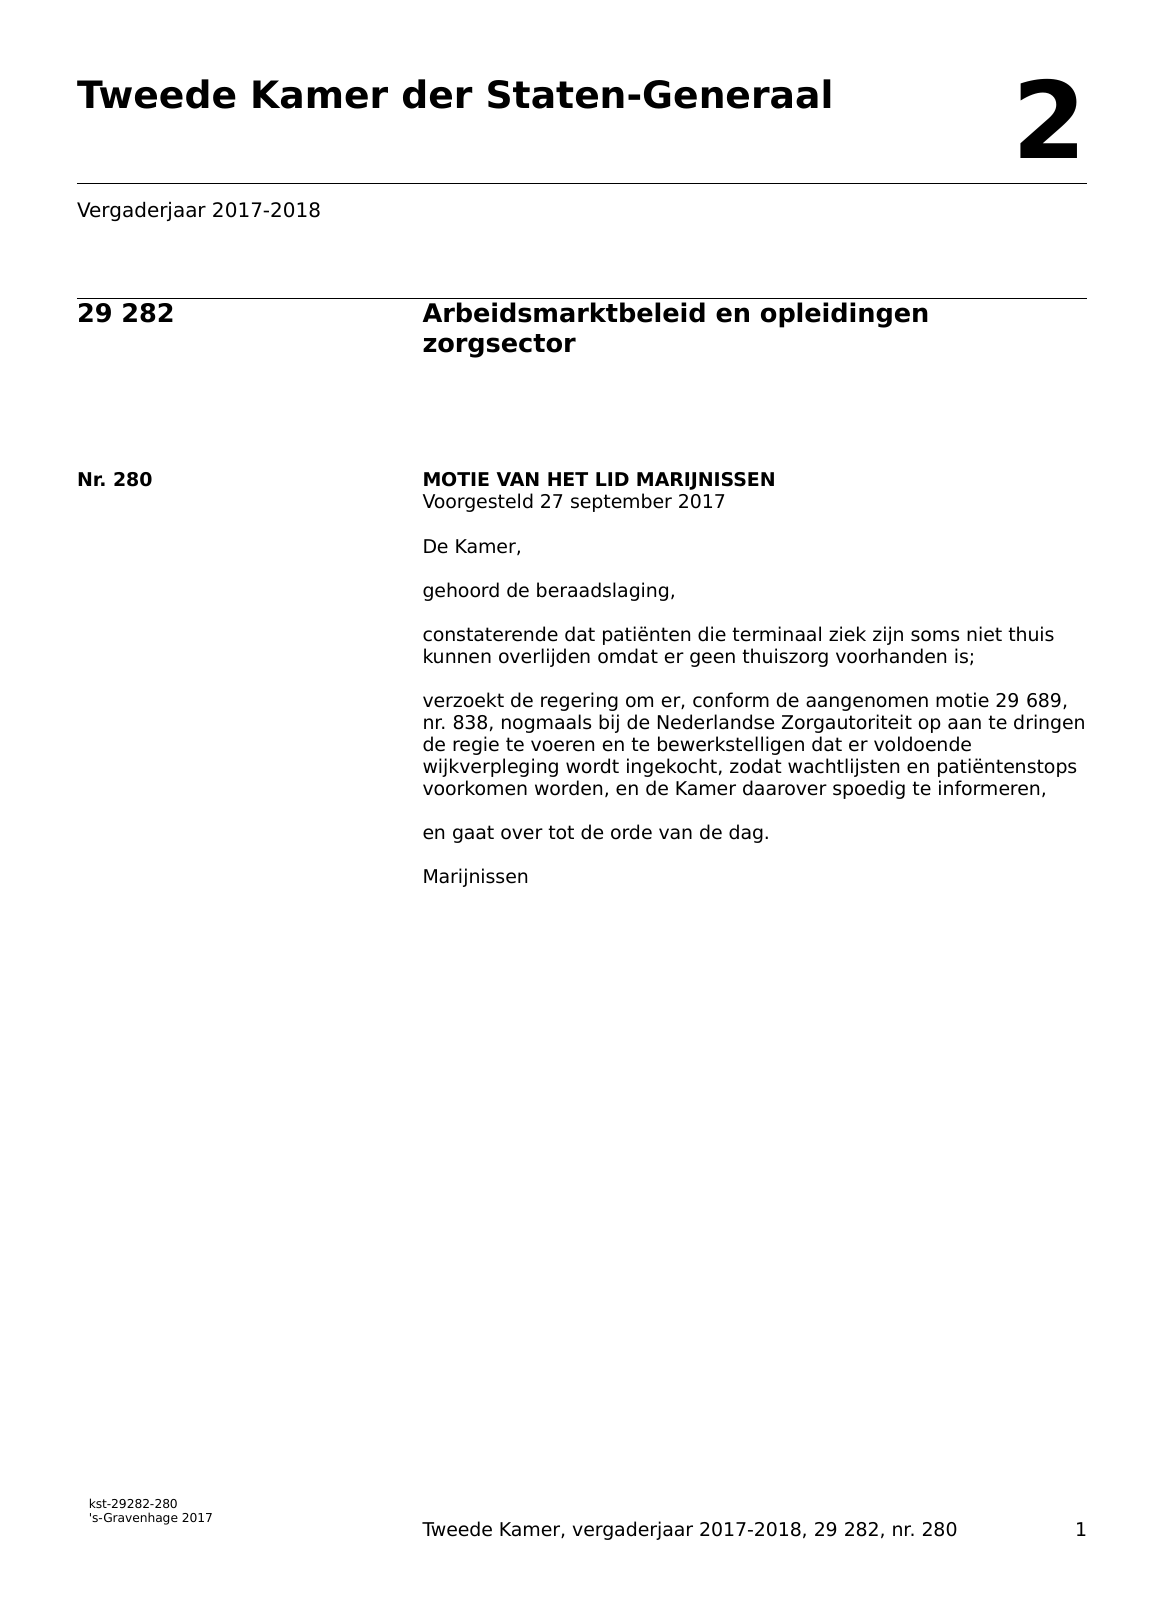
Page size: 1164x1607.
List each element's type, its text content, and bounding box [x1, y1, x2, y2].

subtitle 29 282 Arbeidsmarktbeleid en opleidingen zorgsector [77, 299, 1087, 358]
text De Kamer, [422, 536, 1087, 557]
table_header 2 [886, 59, 1087, 183]
subtitle Nr. 280 MOTIE VAN HET LID MARIJNISSEN [77, 469, 1087, 491]
table_header Tweede Kamer der Staten-Generaal [77, 59, 886, 183]
text 's-Gravenhage 2017 [88, 1511, 323, 1525]
text gehoord de beraadslaging, [422, 580, 1087, 602]
table_cell Vergaderjaar 2017-2018 [77, 184, 1087, 298]
text en gaat over tot de orde van de dag. [422, 822, 1087, 844]
text verzoekt de regering om er, conform de aangenomen motie 29 689, nr. 838, nogmaals bij de Nederlandse Zorgautoriteit op aan te dringen de regie te voeren en te bewerkstelligen dat er voldoende wijkverpleging wordt ingekocht, zodat wachtlijsten en patiëntenstops voorkomen worden, en de Kamer daarover spoedig te informeren, [422, 690, 1087, 800]
text Voorgesteld 27 september 2017 [422, 491, 1087, 513]
text constaterende dat patiënten die terminaal ziek zijn soms niet thuis kunnen overlijden omdat er geen thuiszorg voorhanden is; [422, 624, 1087, 668]
text kst-29282-280 [88, 1497, 323, 1511]
text Marijnissen [422, 866, 1087, 888]
